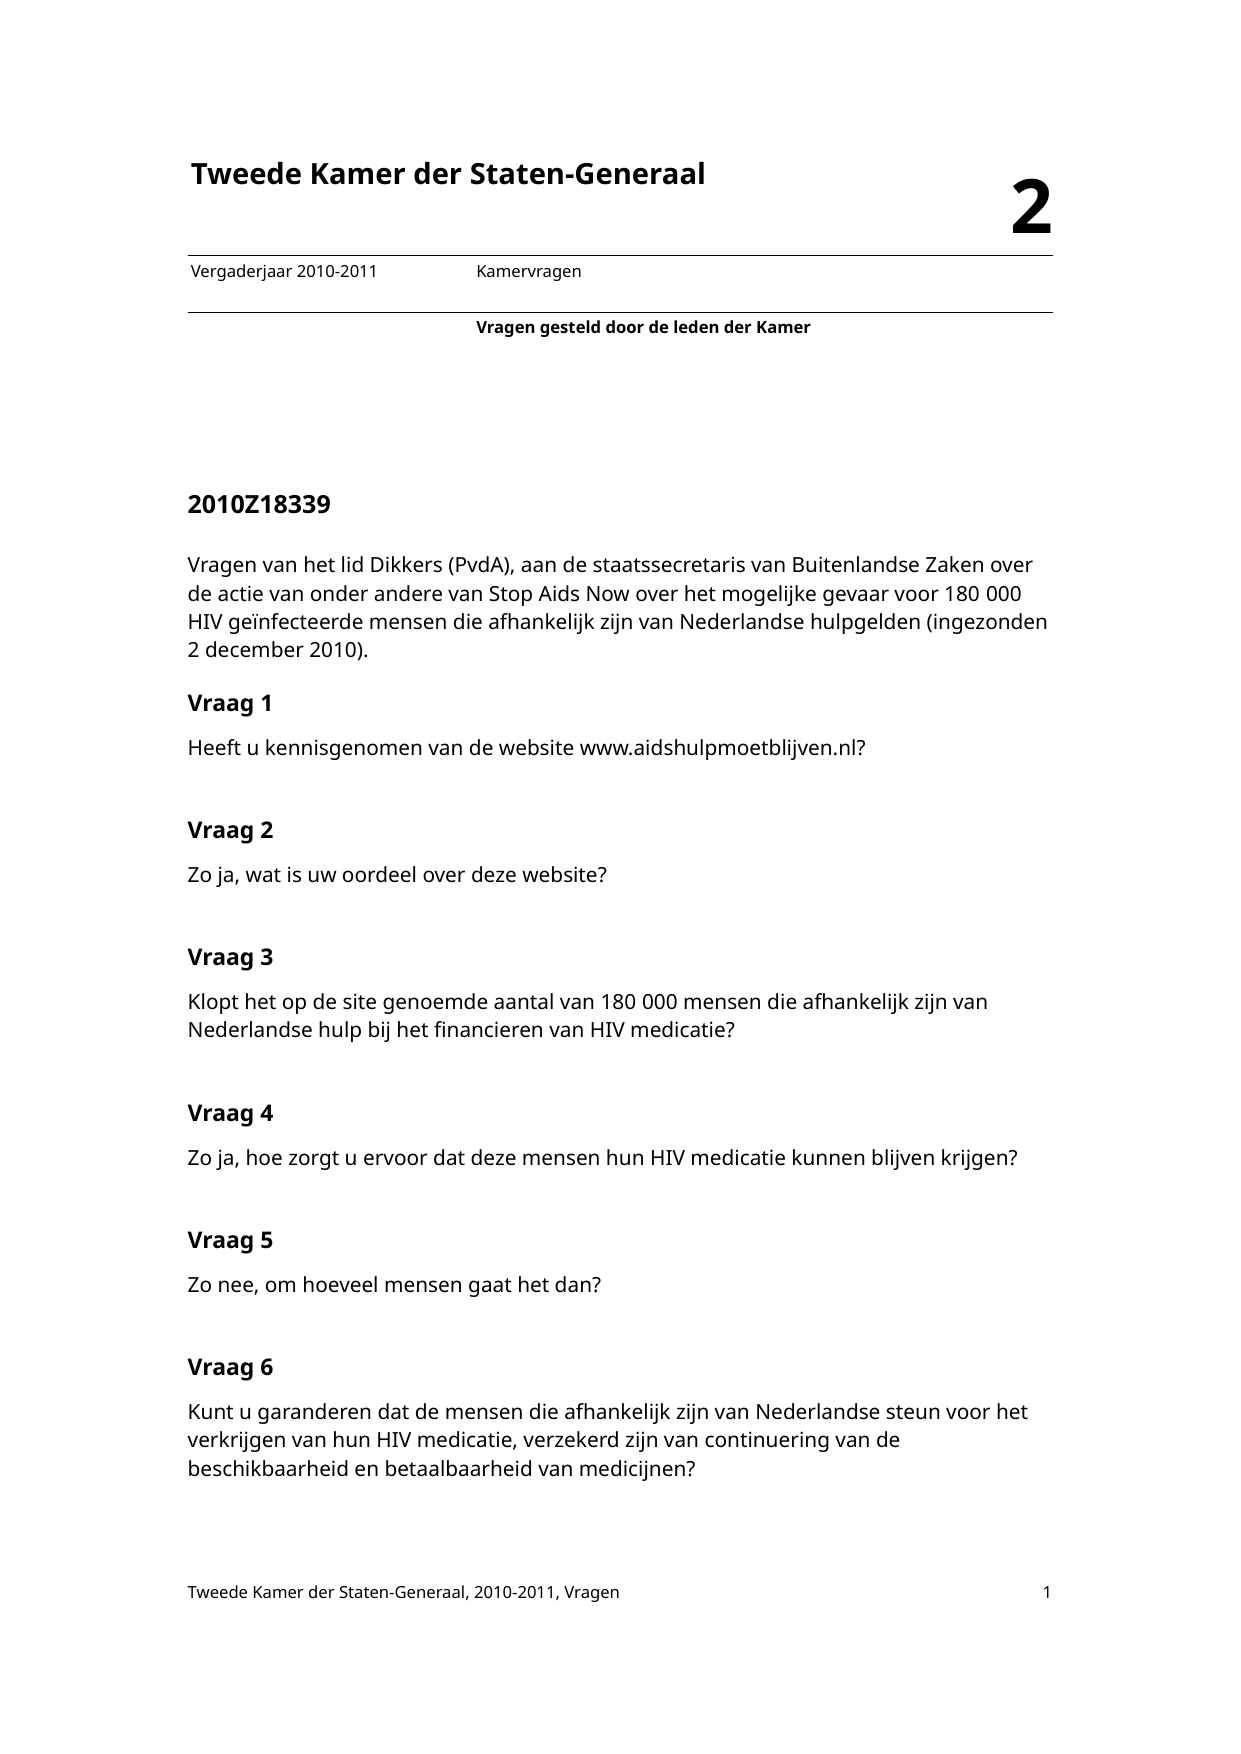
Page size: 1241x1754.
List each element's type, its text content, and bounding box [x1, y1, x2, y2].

text Heeft u kennisgenomen van de website www.aidshulpmoetblijven.nl? [187, 733, 1053, 761]
text Zo ja, wat is uw oordeel over deze website? [187, 860, 1053, 888]
text Zo nee, om hoeveel mensen gaat het dan? [187, 1270, 1053, 1298]
text Klopt het op de site genoemde aantal van 180 000 mensen die afhankelijk zijn van Nederlandse hulp bij het financieren van HIV medicatie? [187, 987, 1053, 1044]
table_header 2 [880, 150, 1053, 255]
subtitle Vraag 2 [187, 814, 1053, 845]
subtitle Vraag 4 [187, 1097, 1053, 1128]
table_cell Kamervragen [473, 256, 1053, 312]
table_cell Vragen gesteld door de leden der Kamer [473, 313, 1053, 339]
text Zo ja, hoe zorgt u ervoor dat deze mensen hun HIV medicatie kunnen blijven krijgen? [187, 1143, 1053, 1171]
subtitle Vraag 1 [187, 687, 1053, 718]
text Kunt u garanderen dat de mensen die afhankelijk zijn van Nederlandse steun voor het verkrijgen van hun HIV medicatie, verzekerd zijn van continuering van de beschikbaarheid en betaalbaarheid van medicijnen? [187, 1397, 1053, 1482]
subtitle Vraag 6 [187, 1351, 1053, 1382]
text Vragen van het lid Dikkers (PvdA), aan de staatssecretaris van Buitenlandse Zaken over de actie van onder andere van Stop Aids Now over het mogelijke gevaar voor 180 000 HIV geïnfecteerde mensen die afhankelijk zijn van Nederlandse hulpgelden (ingezonden 2 december 2010). [187, 550, 1053, 664]
table_header Tweede Kamer der Staten-Generaal [188, 150, 879, 255]
text 2010Z18339 [187, 487, 1053, 521]
subtitle Vraag 5 [187, 1224, 1053, 1255]
subtitle Vraag 3 [187, 941, 1053, 972]
table_cell Vergaderjaar 2010-2011 [188, 256, 473, 312]
table_cell [188, 313, 473, 339]
